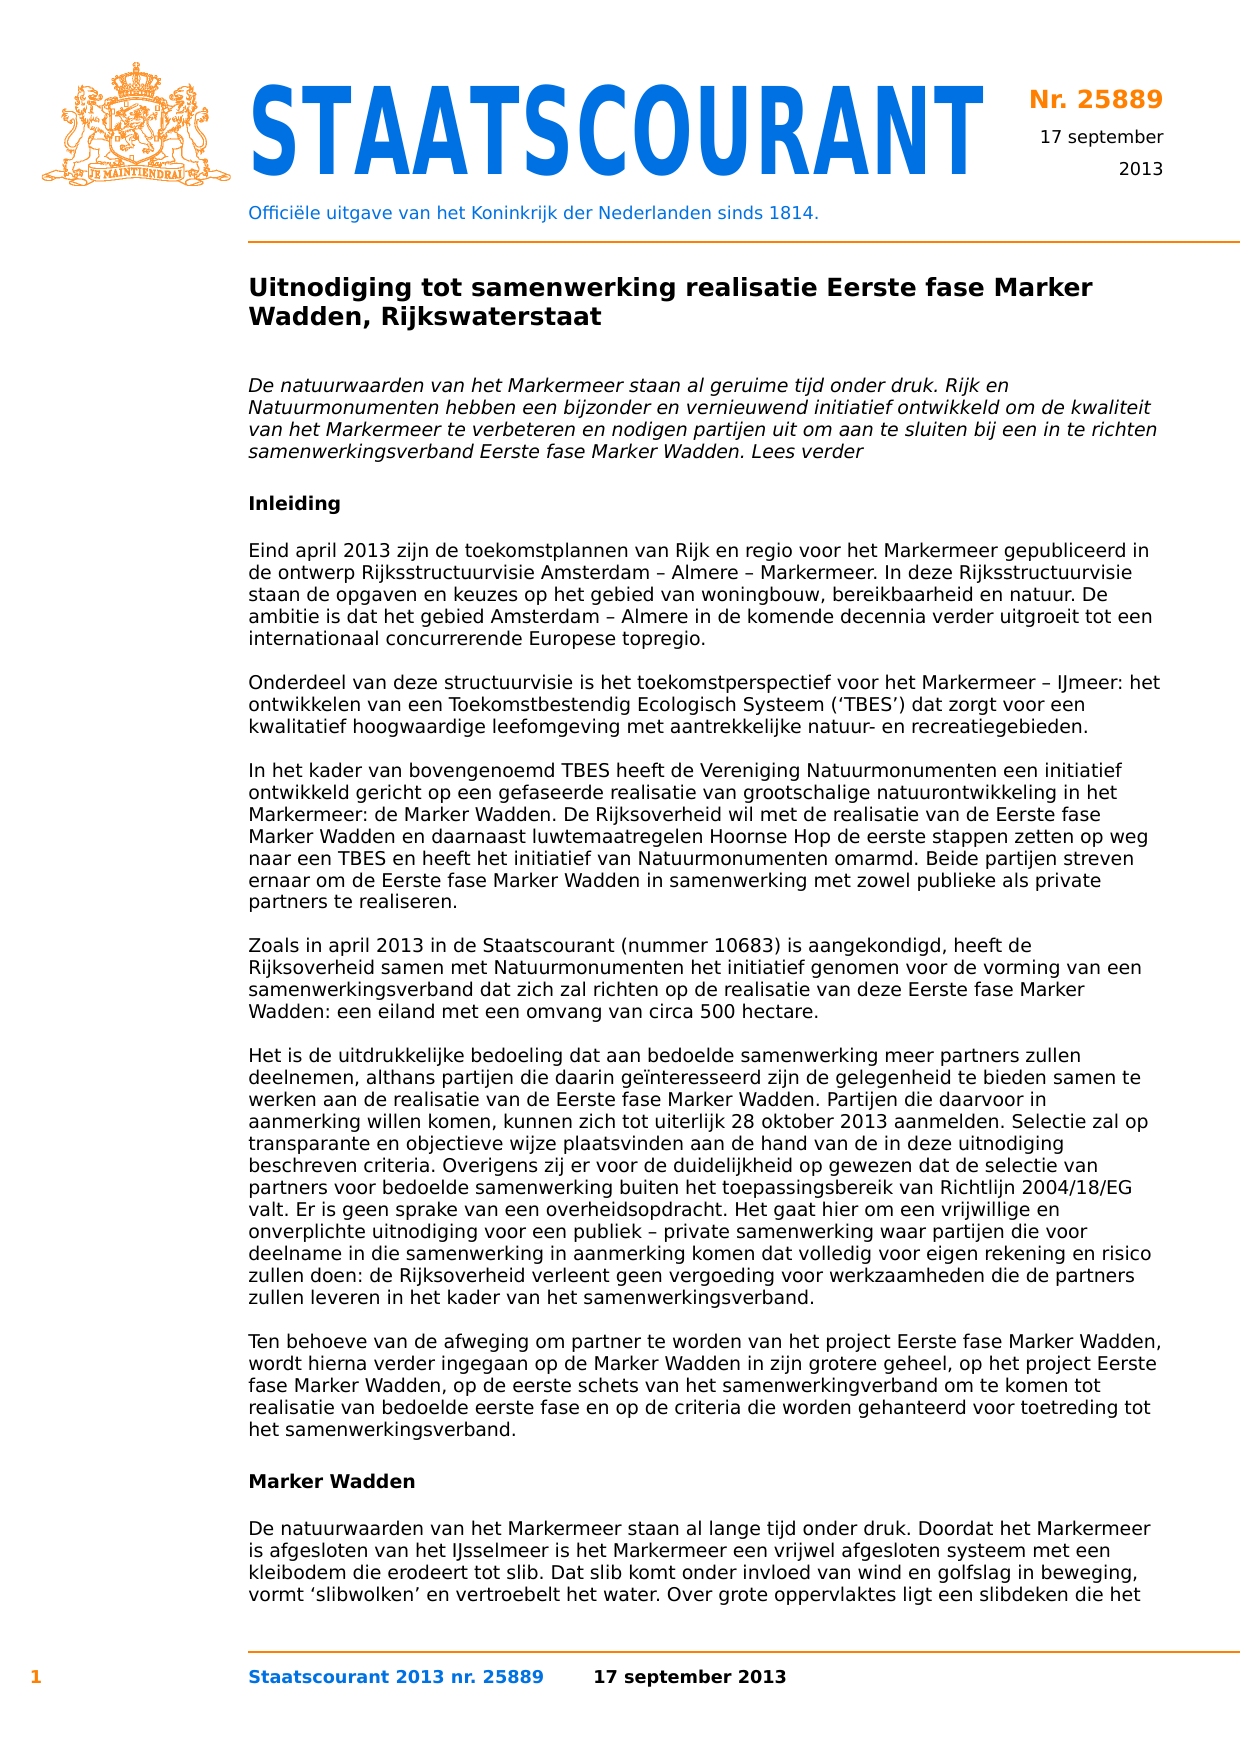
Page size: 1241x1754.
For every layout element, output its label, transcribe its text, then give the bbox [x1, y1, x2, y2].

text De natuurwaarden van het Markermeer staan al geruime tijd onder druk. Rijk en Natuurmonumenten hebben een bijzonder en vernieuwend initiatief ontwikkeld om de kwaliteit van het Markermeer te verbeteren en nodigen partijen uit om aan te sluiten bij een in te richten samenwerkingsverband Eerste fase Marker Wadden. Lees verder [248, 375, 1163, 463]
table_cell Officiële uitgave van het Koninkrijk der Nederlanden sinds 1814. [248, 203, 1240, 241]
table_cell 17 september [998, 121, 1240, 153]
text Zoals in april 2013 in de Staatscourant (nummer 10683) is aangekondigd, heeft de Rijksoverheid samen met Natuurmonumenten het initiatief genomen voor de vorming van een samenwerkingsverband dat zich zal richten op de realisatie van deze Eerste fase Marker Wadden: een eiland met een omvang van circa 500 hectare. [248, 935, 1163, 1023]
table_cell 2013 [998, 153, 1240, 203]
text De natuurwaarden van het Markermeer staan al lange tijd onder druk. Doordat het Markermeer is afgesloten van het IJsselmeer is het Markermeer een vrijwel afgesloten systeem met een kleibodem die erodeert tot slib. Dat slib komt onder invloed van wind en golfslag in beweging, vormt ‘slibwolken’ en vertroebelt het water. Over grote oppervlaktes ligt een slibdeken die het [248, 1518, 1163, 1606]
subtitle Inleiding [248, 493, 1163, 515]
text Onderdeel van deze structuurvisie is het toekomstperspectief voor het Markermeer – IJmeer: het ontwikkelen van een Toekomstbestendig Ecologisch Systeem (‘TBES’) dat zorgt voor een kwalitatief hoogwaardige leefomgeving met aantrekkelijke natuur- en recreatiegebieden. [248, 672, 1163, 738]
subtitle Marker Wadden [248, 1471, 1163, 1493]
picture [41, 62, 231, 186]
table_header [25, 62, 248, 241]
table_header STAATSCOURANT [248, 62, 998, 203]
text Het is de uitdrukkelijke bedoeling dat aan bedoelde samenwerking meer partners zullen deelnemen, althans partijen die daarin geïnteresseerd zijn de gelegenheid te bieden samen te werken aan de realisatie van de Eerste fase Marker Wadden. Partijen die daarvoor in aanmerking willen komen, kunnen zich tot uiterlijk 28 oktober 2013 aanmelden. Selectie zal op transparante en objectieve wijze plaatsvinden aan de hand van de in deze uitnodiging beschreven criteria. Overigens zij er voor de duidelijkheid op gewezen dat de selectie van partners voor bedoelde samenwerking buiten het toepassingsbereik van Richtlijn 2004/18/EG valt. Er is geen sprake van een overheidsopdracht. Het gaat hier om een vrijwillige en onverplichte uitnodiging voor een publiek – private samenwerking waar partijen die voor deelname in die samenwerking in aanmerking komen dat volledig voor eigen rekening en risico zullen doen: de Rijksoverheid verleent geen vergoeding voor werkzaamheden die de partners zullen leveren in het kader van het samenwerkingsverband. [248, 1045, 1163, 1309]
text In het kader van bovengenoemd TBES heeft de Vereniging Natuurmonumenten een initiatief ontwikkeld gericht op een gefaseerde realisatie van grootschalige natuurontwikkeling in het Markermeer: de Marker Wadden. De Rijksoverheid wil met de realisatie van de Eerste fase Marker Wadden en daarnaast luwtemaatregelen Hoornse Hop de eerste stappen zetten op weg naar een TBES en heeft het initiatief van Natuurmonumenten omarmd. Beide partijen streven ernaar om de Eerste fase Marker Wadden in samenwerking met zowel publieke als private partners te realiseren. [248, 759, 1163, 913]
table_header Nr. 25889 [998, 62, 1240, 121]
text Ten behoeve van de afweging om partner te worden van het project Eerste fase Marker Wadden, wordt hierna verder ingegaan op de Marker Wadden in zijn grotere geheel, op het project Eerste fase Marker Wadden, op de eerste schets van het samenwerkingverband om te komen tot realisatie van bedoelde eerste fase en op de criteria die worden gehanteerd voor toetreding tot het samenwerkingsverband. [248, 1331, 1163, 1441]
subtitle Uitnodiging tot samenwerking realisatie Eerste fase Marker Wadden, Rijkswaterstaat [248, 273, 1163, 331]
text Eind april 2013 zijn de toekomstplannen van Rijk en regio voor het Markermeer gepubliceerd in de ontwerp Rijksstructuurvisie Amsterdam – Almere – Markermeer. In deze Rijksstructuurvisie staan de opgaven en keuzes op het gebied van woningbouw, bereikbaarheid en natuur. De ambitie is dat het gebied Amsterdam – Almere in de komende decennia verder uitgroeit tot een internationaal concurrerende Europese topregio. [248, 540, 1163, 650]
